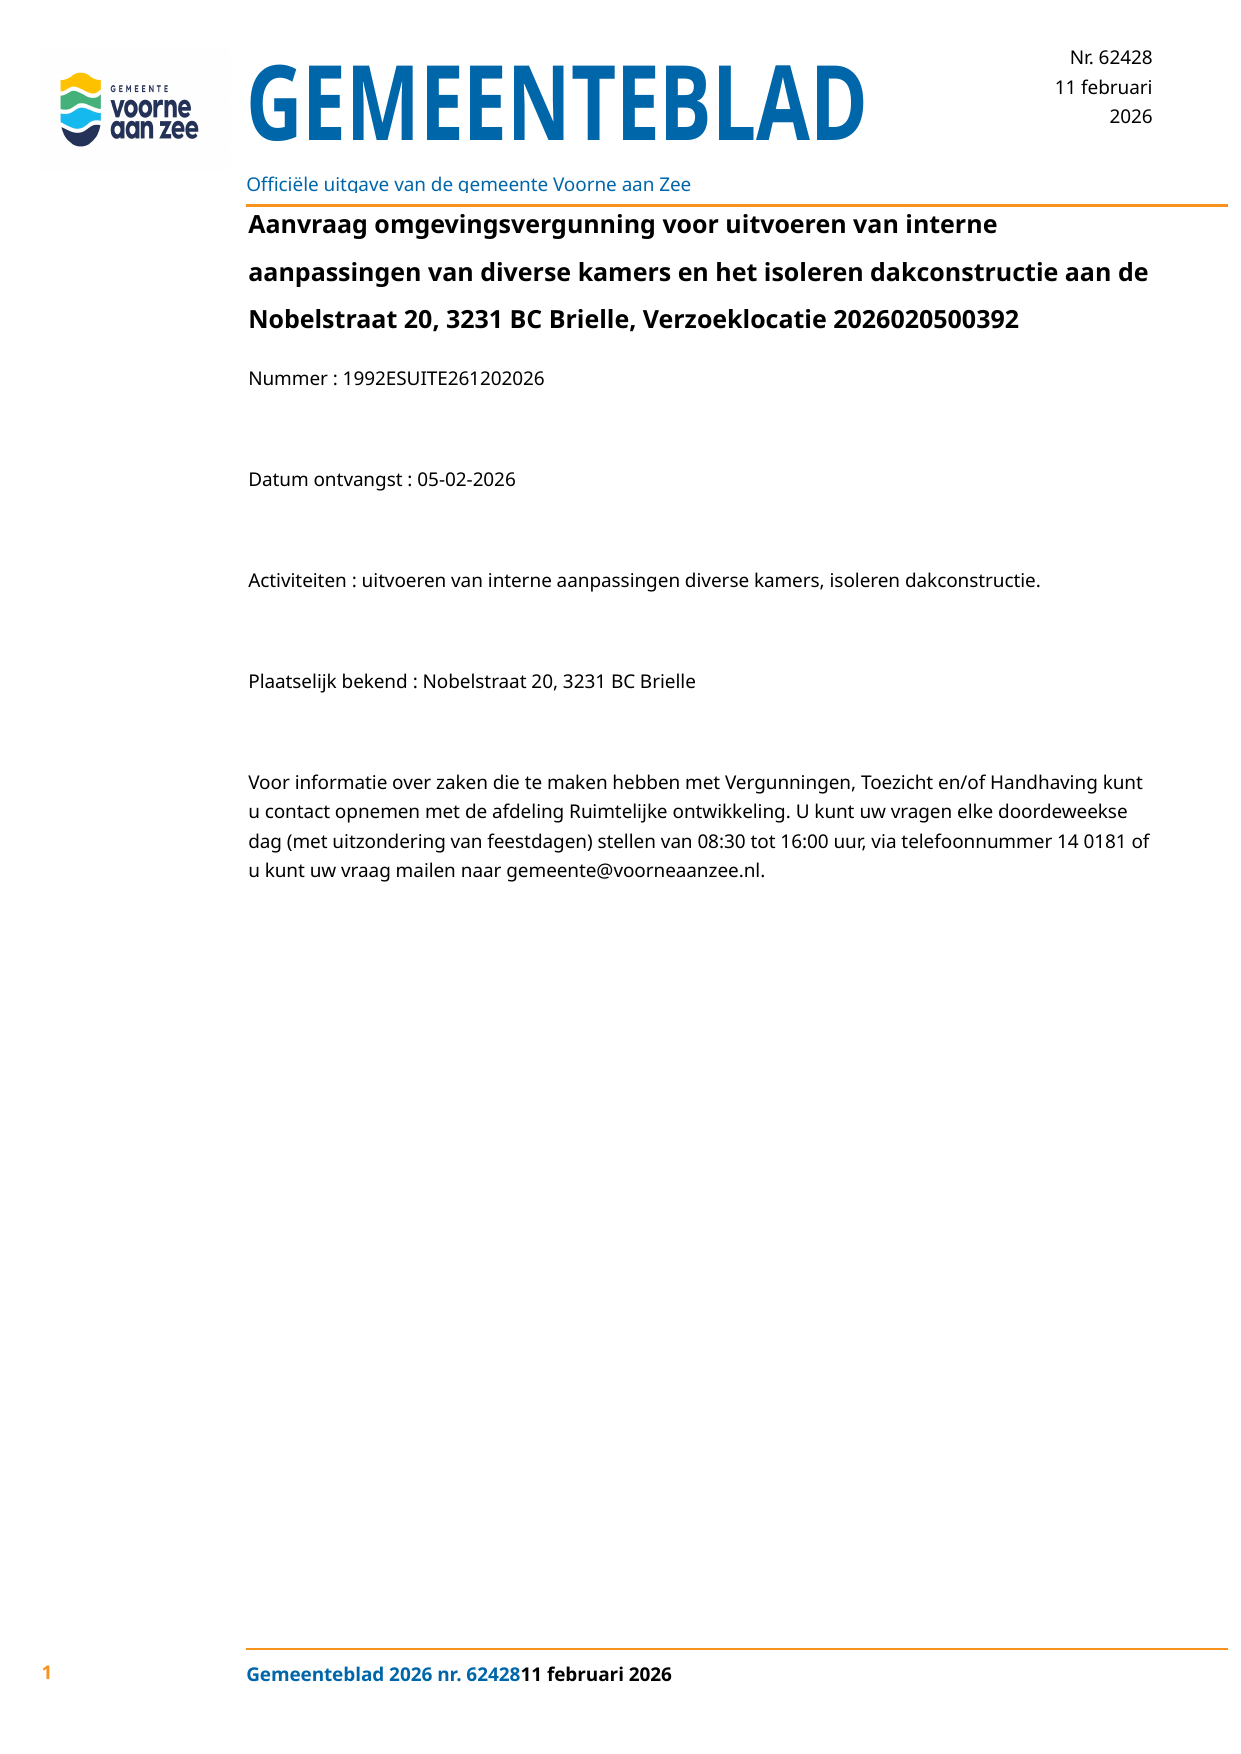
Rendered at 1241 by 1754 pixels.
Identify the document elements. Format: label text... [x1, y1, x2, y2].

text Voor informatie over zaken die te maken hebben met Vergunningen, Toezicht en/of Handhaving kunt u contact opnemen met de afdeling Ruimtelijke ontwikkeling. U kunt uw vragen elke doordeweekse dag (met uitzondering van feestdagen) stellen van 08:30 tot 16:00 uur, via telefoonnummer 14 0181 of u kunt uw vraag mailen naar gemeente@voorneaanzee.nl. [248, 769, 1152, 883]
picture [41, 47, 231, 172]
text Datum ontvangst : 05-02-2026 [248, 466, 1152, 492]
text Nummer : 1992ESUITE261202026 [248, 366, 1152, 391]
text Activiteiten : uitvoeren van interne aanpassingen diverse kamers, isoleren dakconstructie. [248, 567, 1152, 593]
text Plaatselijk bekend : Nobelstraat 20, 3231 BC Brielle [248, 668, 1152, 694]
text Aanvraag omgevingsvergunning voor uitvoeren van interne aanpassingen van diverse kamers en het isoleren dakconstructie aan de Nobelstraat 20, 3231 BC Brielle, Verzoeklocatie 2026020500392 [248, 207, 1152, 336]
